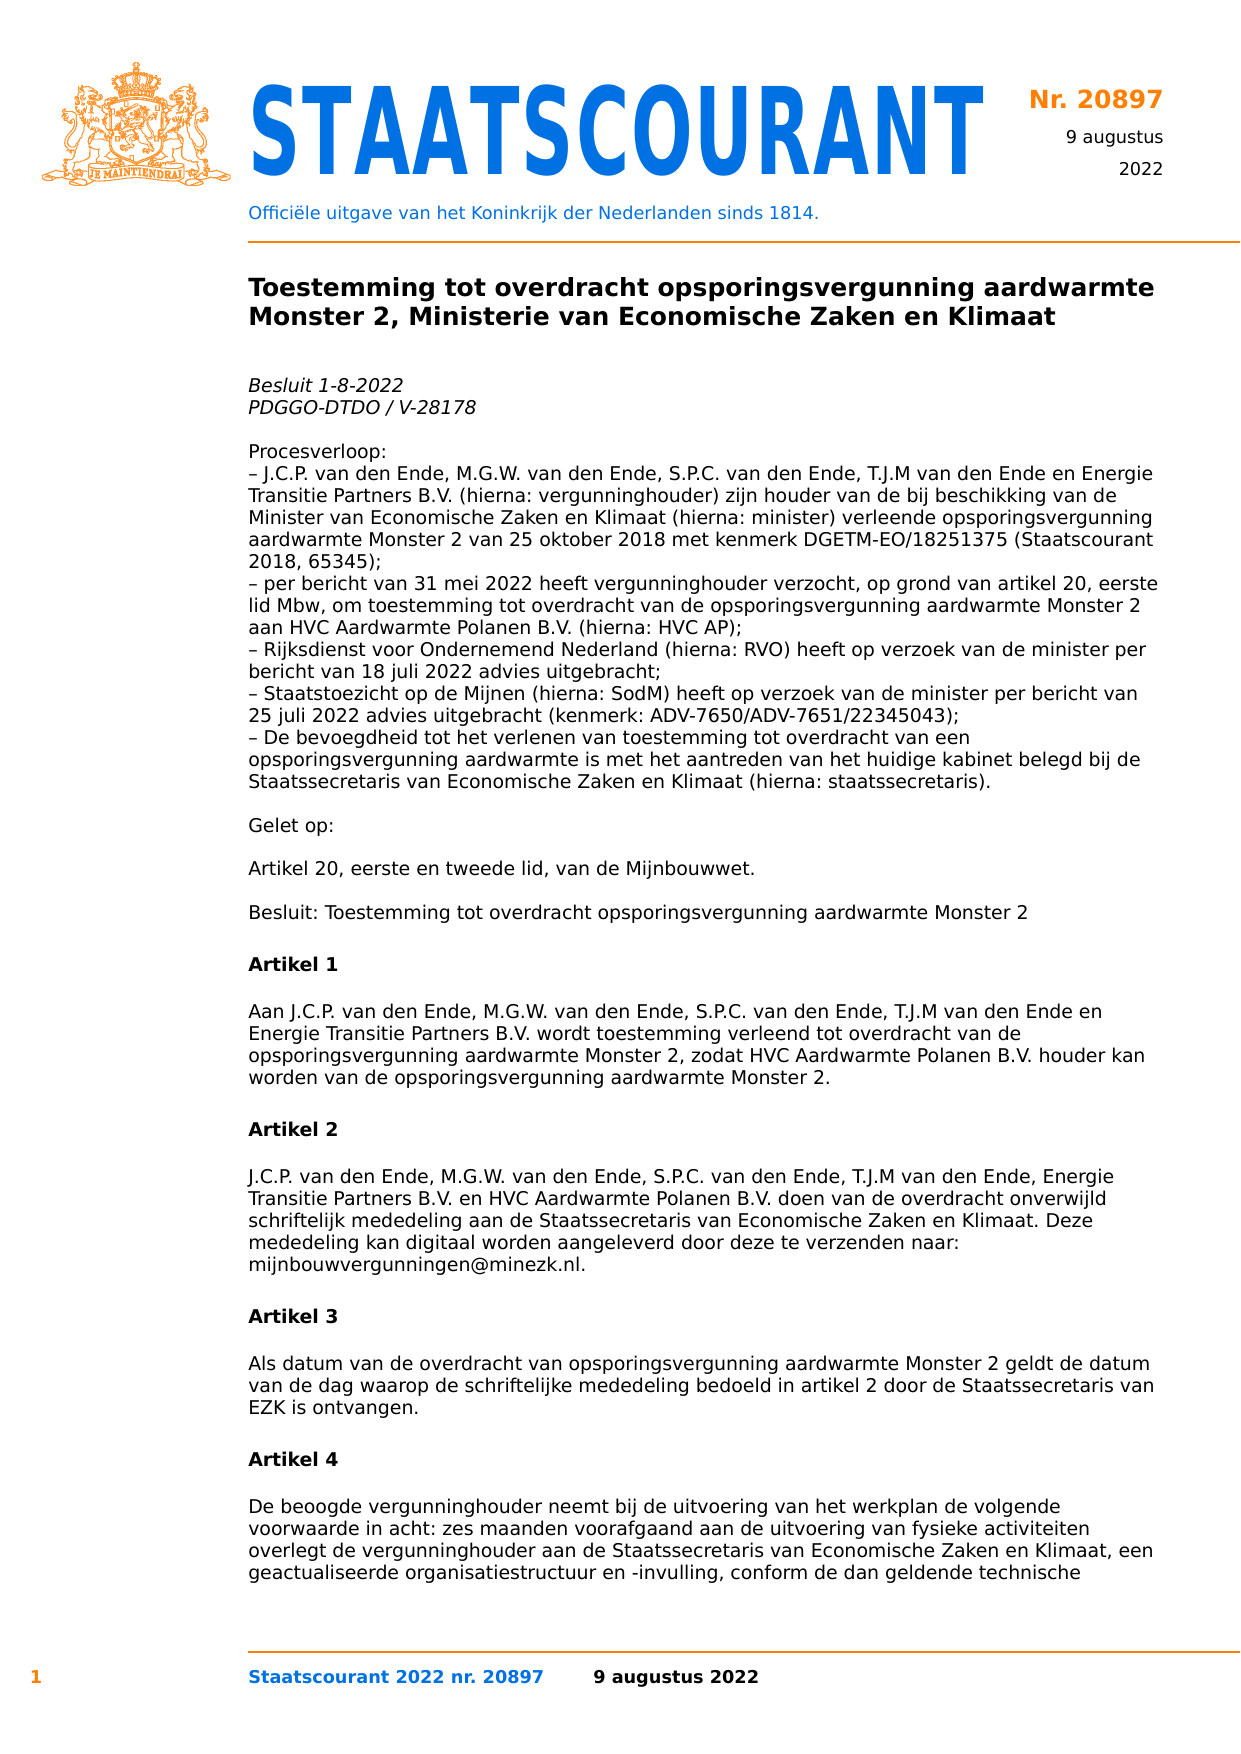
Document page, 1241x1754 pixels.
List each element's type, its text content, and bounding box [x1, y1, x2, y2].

subtitle Artikel 2 [248, 1119, 1163, 1141]
table_cell 9 augustus [998, 121, 1240, 153]
text Artikel 20, eerste en tweede lid, van de Mijnbouwwet. [248, 858, 1163, 880]
table_header STAATSCOURANT [248, 62, 998, 203]
table_header [25, 62, 248, 241]
text Procesverloop: [248, 441, 1163, 463]
text – per bericht van 31 mei 2022 heeft vergunninghouder verzocht, op grond van artikel 20, eerste lid Mbw, om toestemming tot overdracht van de opsporingsvergunning aardwarmte Monster 2 aan HVC Aardwarmte Polanen B.V. (hierna: HVC AP); [248, 573, 1163, 639]
table_cell Officiële uitgave van het Koninkrijk der Nederlanden sinds 1814. [248, 203, 1240, 241]
text – Staatstoezicht op de Mijnen (hierna: SodM) heeft op verzoek van de minister per bericht van 25 juli 2022 advies uitgebracht (kenmerk: ADV-7650/ADV-7651/22345043); [248, 683, 1163, 727]
text De beoogde vergunninghouder neemt bij de uitvoering van het werkplan de volgende voorwaarde in acht: zes maanden voorafgaand aan de uitvoering van fysieke activiteiten overlegt de vergunninghouder aan de Staatssecretaris van Economische Zaken en Klimaat, een geactualiseerde organisatiestructuur en -invulling, conform de dan geldende technische [248, 1496, 1163, 1584]
text Aan J.C.P. van den Ende, M.G.W. van den Ende, S.P.C. van den Ende, T.J.M van den Ende en Energie Transitie Partners B.V. wordt toestemming verleend tot overdracht van de opsporingsvergunning aardwarmte Monster 2, zodat HVC Aardwarmte Polanen B.V. houder kan worden van de opsporingsvergunning aardwarmte Monster 2. [248, 1001, 1163, 1089]
text Besluit 1-8-2022 [248, 375, 1163, 397]
subtitle Artikel 3 [248, 1306, 1163, 1328]
subtitle Artikel 1 [248, 954, 1163, 976]
text Als datum van de overdracht van opsporingsvergunning aardwarmte Monster 2 geldt de datum van de dag waarop de schriftelijke mededeling bedoeld in artikel 2 door de Staatssecretaris van EZK is ontvangen. [248, 1353, 1163, 1419]
table_cell 2022 [998, 153, 1240, 203]
text PDGGO-DTDO / V-28178 [248, 397, 1163, 419]
subtitle Toestemming tot overdracht opsporingsvergunning aardwarmte Monster 2, Ministerie van Economische Zaken en Klimaat [248, 273, 1163, 331]
text – Rijksdienst voor Ondernemend Nederland (hierna: RVO) heeft op verzoek van de minister per bericht van 18 juli 2022 advies uitgebracht; [248, 639, 1163, 683]
text Besluit: Toestemming tot overdracht opsporingsvergunning aardwarmte Monster 2 [248, 902, 1163, 924]
text – J.C.P. van den Ende, M.G.W. van den Ende, S.P.C. van den Ende, T.J.M van den Ende en Energie Transitie Partners B.V. (hierna: vergunninghouder) zijn houder van de bij beschikking van de Minister van Economische Zaken en Klimaat (hierna: minister) verleende opsporingsvergunning aardwarmte Monster 2 van 25 oktober 2018 met kenmerk DGETM-EO/18251375 (Staatscourant 2018, 65345); [248, 463, 1163, 573]
subtitle Artikel 4 [248, 1449, 1163, 1471]
table_header Nr. 20897 [998, 62, 1240, 121]
text Gelet op: [248, 814, 1163, 836]
text J.C.P. van den Ende, M.G.W. van den Ende, S.P.C. van den Ende, T.J.M van den Ende, Energie Transitie Partners B.V. en HVC Aardwarmte Polanen B.V. doen van de overdracht onverwijld schriftelijk mededeling aan de Staatssecretaris van Economische Zaken en Klimaat. Deze mededeling kan digitaal worden aangeleverd door deze te verzenden naar: mijnbouwvergunningen@minezk.nl. [248, 1166, 1163, 1276]
text – De bevoegdheid tot het verlenen van toestemming tot overdracht van een opsporingsvergunning aardwarmte is met het aantreden van het huidige kabinet belegd bij de Staatssecretaris van Economische Zaken en Klimaat (hierna: staatssecretaris). [248, 727, 1163, 793]
picture [41, 62, 231, 186]
